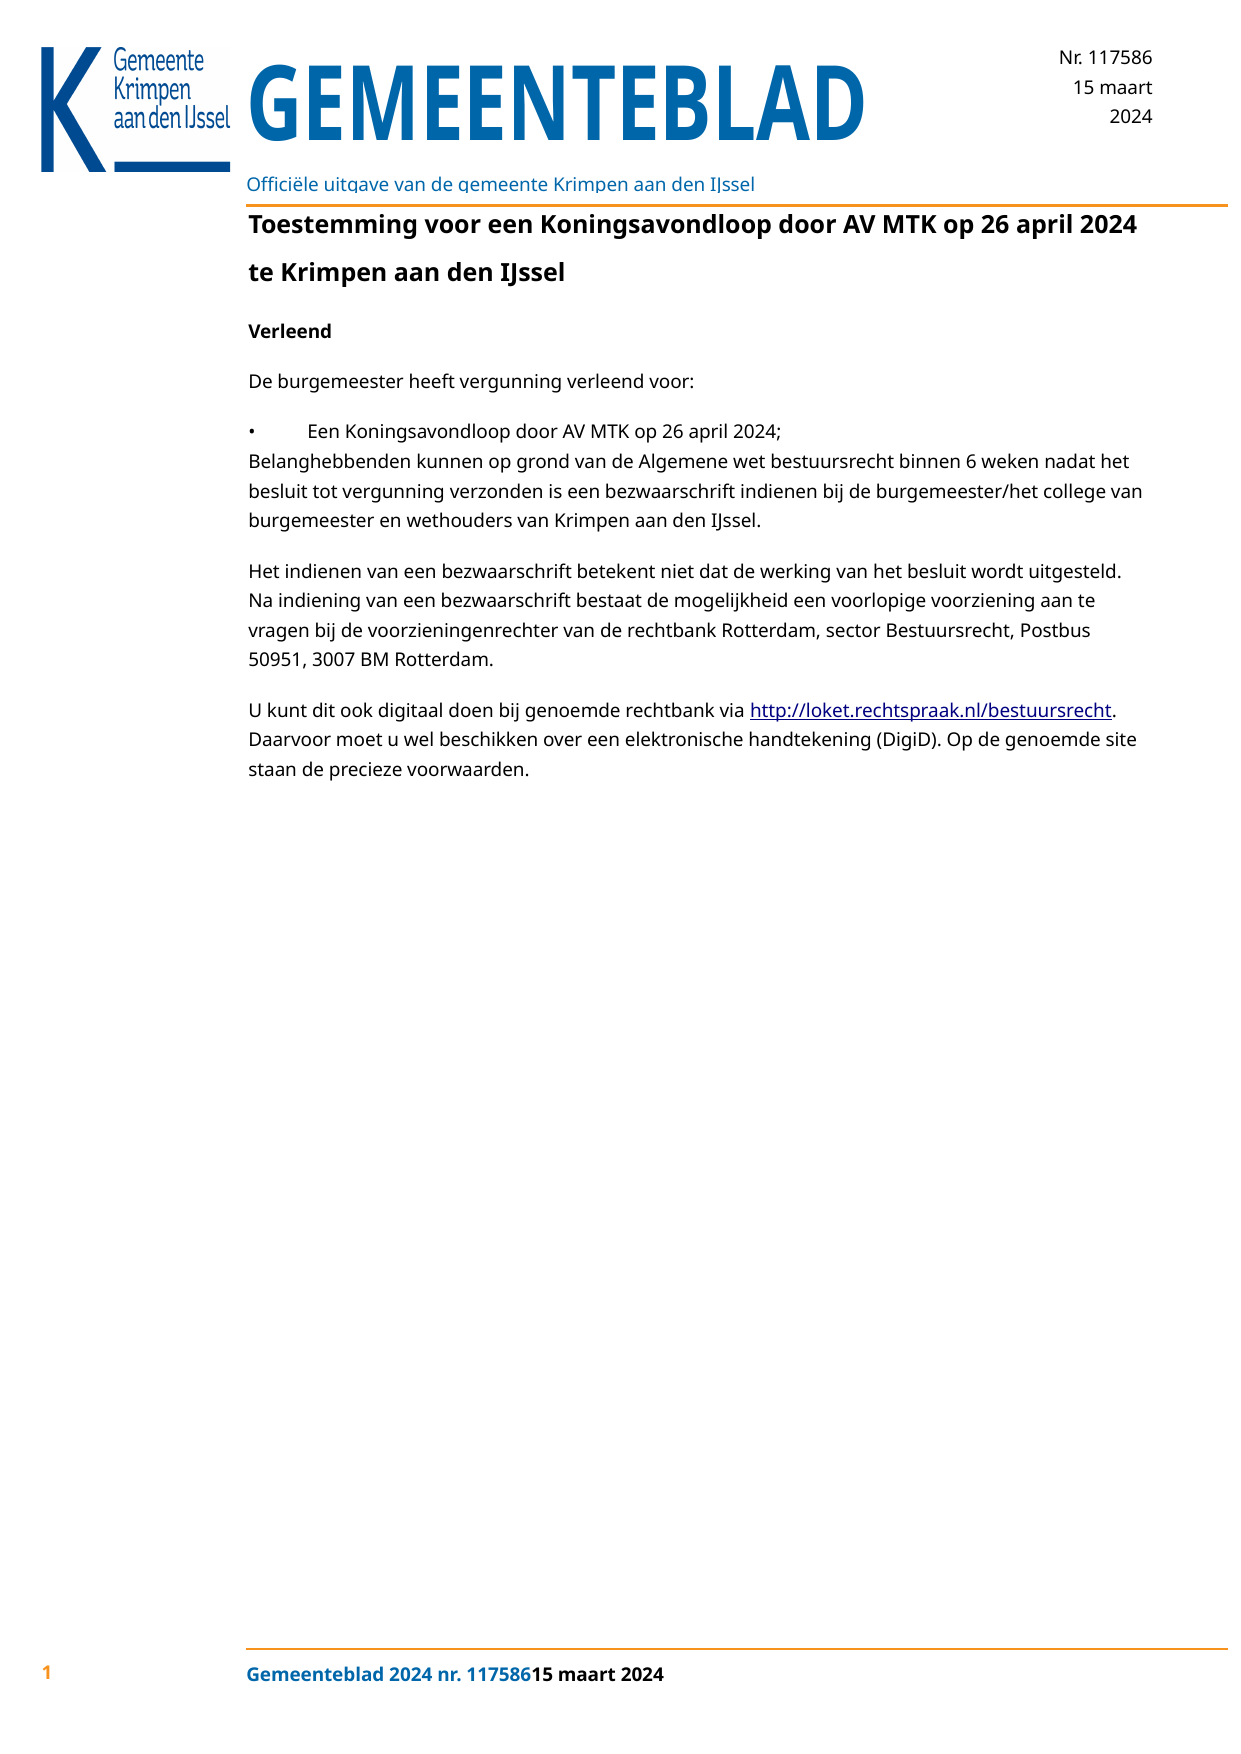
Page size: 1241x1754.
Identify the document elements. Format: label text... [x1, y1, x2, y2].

text Het indienen van een bezwaarschrift betekent niet dat de werking van het besluit wordt uitgesteld. Na indiening van een bezwaarschrift bestaat de mogelijkheid een voorlopige voorziening aan te vragen bij de voorzieningenrechter van de rechtbank Rotterdam, sector Bestuursrecht, Postbus 50951, 3007 BM Rotterdam. [248, 558, 1152, 672]
text Verleend [248, 318, 1152, 344]
text Toestemming voor een Koningsavondloop door AV MTK op 26 april 2024 te Krimpen aan den IJssel [248, 207, 1152, 288]
picture [41, 47, 231, 172]
text U kunt dit ook digitaal doen bij genoemde rechtbank via http://loket.rechtspraak.nl/bestuursrecht. Daarvoor moet u wel beschikken over een elektronische handtekening (DigiD). Op de genoemde site staan de precieze voorwaarden. [248, 697, 1152, 782]
text Belanghebbenden kunnen op grond van de Algemene wet bestuursrecht binnen 6 weken nadat het besluit tot vergunning verzonden is een bezwaarschrift indienen bij de burgemeester/het college van burgemeester en wethouders van Krimpen aan den IJssel. [248, 448, 1152, 533]
text De burgemeester heeft vergunning verleend voor: [248, 368, 1152, 394]
list Een Koningsavondloop door AV MTK op 26 april 2024; [248, 419, 1152, 444]
